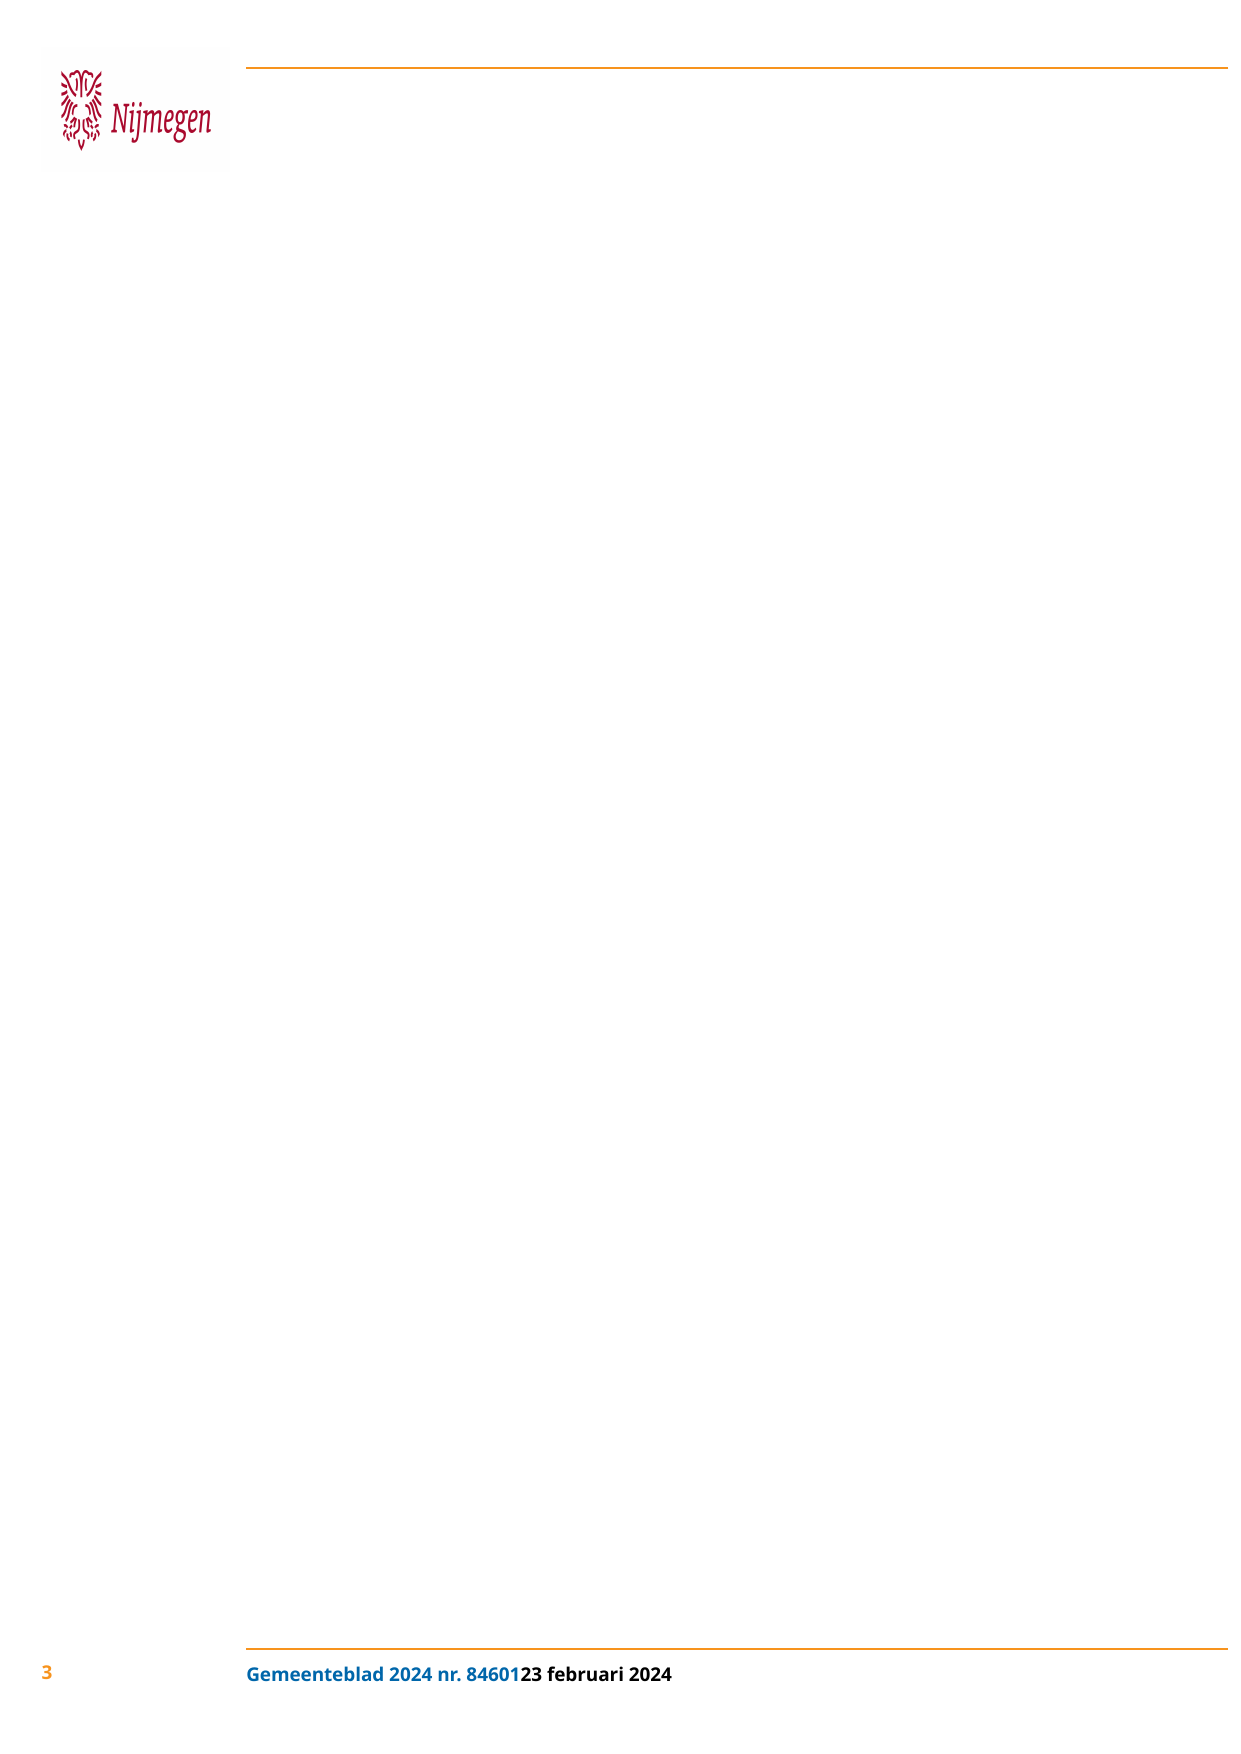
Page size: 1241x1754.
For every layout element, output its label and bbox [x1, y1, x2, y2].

picture [41, 47, 231, 172]
